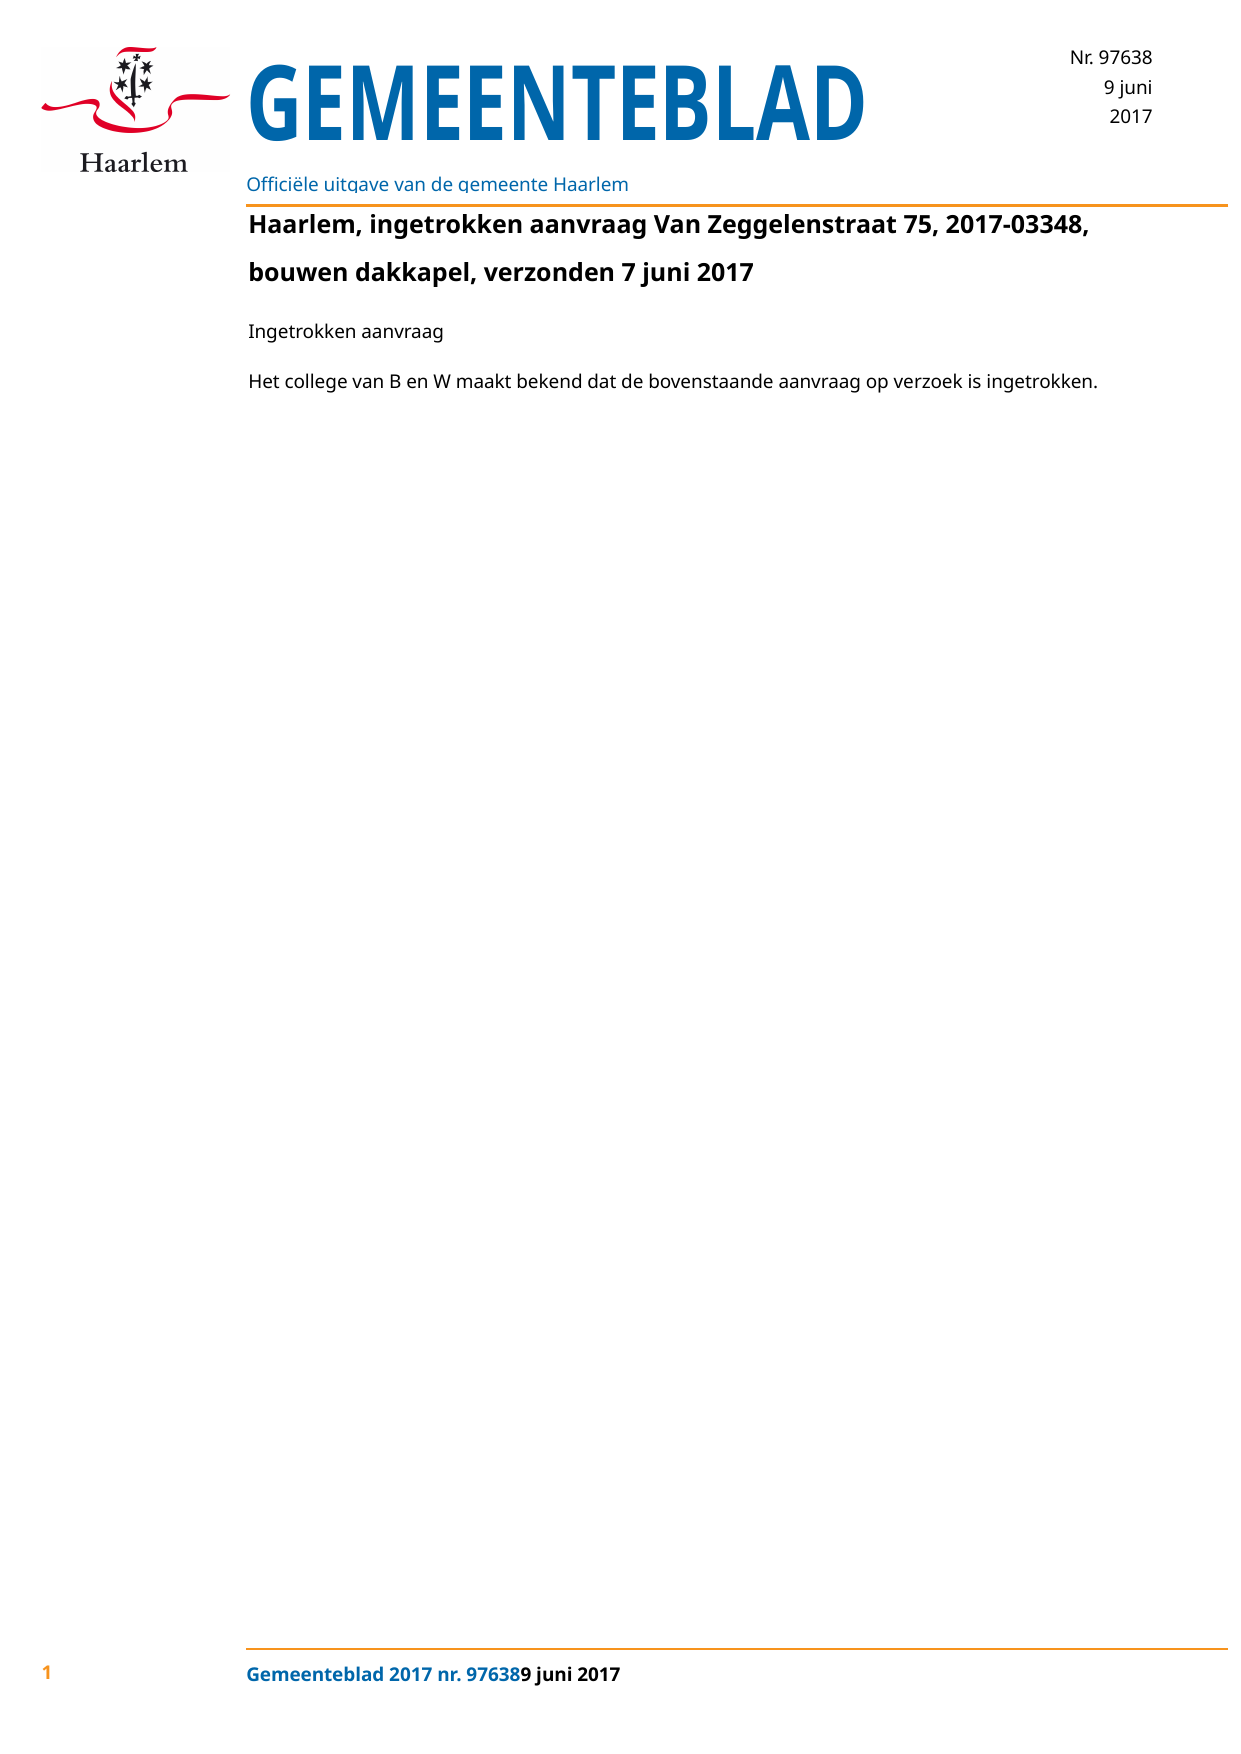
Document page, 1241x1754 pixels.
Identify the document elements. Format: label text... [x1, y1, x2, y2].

picture [41, 47, 231, 172]
text Ingetrokken aanvraag [248, 318, 1152, 344]
text Haarlem, ingetrokken aanvraag Van Zeggelenstraat 75, 2017-03348, bouwen dakkapel, verzonden 7 juni 2017 [248, 207, 1152, 288]
text Het college van B en W maakt bekend dat de bovenstaande aanvraag op verzoek is ingetrokken. [248, 368, 1152, 394]
